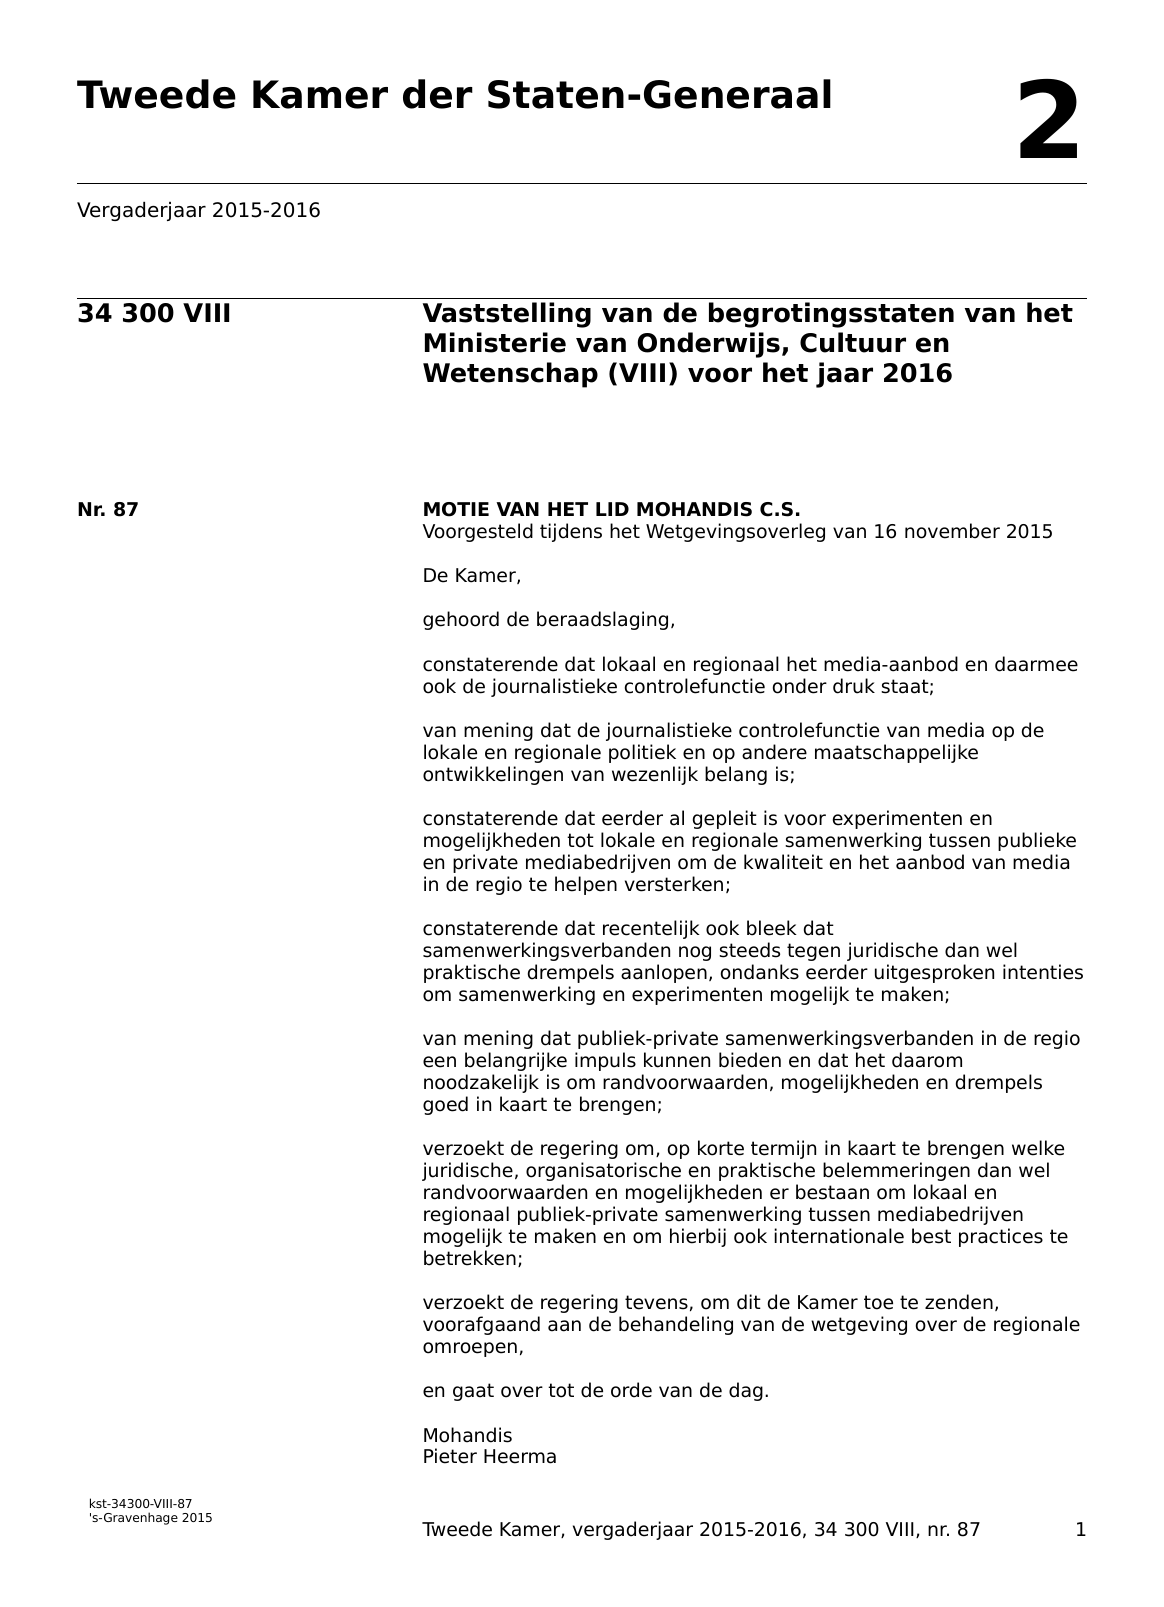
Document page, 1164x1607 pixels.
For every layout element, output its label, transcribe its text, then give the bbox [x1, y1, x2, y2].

text 's-Gravenhage 2015 [88, 1511, 323, 1525]
text van mening dat de journalistieke controlefunctie van media op de lokale en regionale politiek en op andere maatschappelijke ontwikkelingen van wezenlijk belang is; [422, 720, 1087, 786]
table_cell Vergaderjaar 2015-2016 [77, 184, 1087, 298]
text verzoekt de regering om, op korte termijn in kaart te brengen welke juridische, organisatorische en praktische belemmeringen dan wel randvoorwaarden en mogelijkheden er bestaan om lokaal en regionaal publiek-private samenwerking tussen mediabedrijven mogelijk te maken en om hierbij ook internationale best practices te betrekken; [422, 1138, 1087, 1270]
text kst-34300-VIII-87 [88, 1497, 323, 1511]
text gehoord de beraadslaging, [422, 609, 1087, 631]
table_header 2 [886, 59, 1087, 183]
text Mohandis [422, 1424, 1087, 1446]
text constaterende dat lokaal en regionaal het media-aanbod en daarmee ook de journalistieke controlefunctie onder druk staat; [422, 653, 1087, 697]
text en gaat over tot de orde van de dag. [422, 1380, 1087, 1402]
text Pieter Heerma [422, 1446, 1087, 1468]
subtitle Nr. 87 MOTIE VAN HET LID MOHANDIS C.S. [77, 499, 1087, 521]
text verzoekt de regering tevens, om dit de Kamer toe te zenden, voorafgaand aan de behandeling van de wetgeving over de regionale omroepen, [422, 1292, 1087, 1358]
table_header Tweede Kamer der Staten-Generaal [77, 59, 886, 183]
text constaterende dat recentelijk ook bleek dat samenwerkingsverbanden nog steeds tegen juridische dan wel praktische drempels aanlopen, ondanks eerder uitgesproken intenties om samenwerking en experimenten mogelijk te maken; [422, 918, 1087, 1006]
text Voorgesteld tijdens het Wetgevingsoverleg van 16 november 2015 [422, 521, 1087, 543]
text De Kamer, [422, 565, 1087, 587]
subtitle 34 300 VIII Vaststelling van de begrotingsstaten van het Ministerie van Onderwijs, Cultuur en Wetenschap (VIII) voor het jaar 2016 [77, 299, 1087, 388]
text constaterende dat eerder al gepleit is voor experimenten en mogelijkheden tot lokale en regionale samenwerking tussen publieke en private mediabedrijven om de kwaliteit en het aanbod van media in de regio te helpen versterken; [422, 808, 1087, 896]
text van mening dat publiek-private samenwerkingsverbanden in de regio een belangrijke impuls kunnen bieden en dat het daarom noodzakelijk is om randvoorwaarden, mogelijkheden en drempels goed in kaart te brengen; [422, 1028, 1087, 1116]
